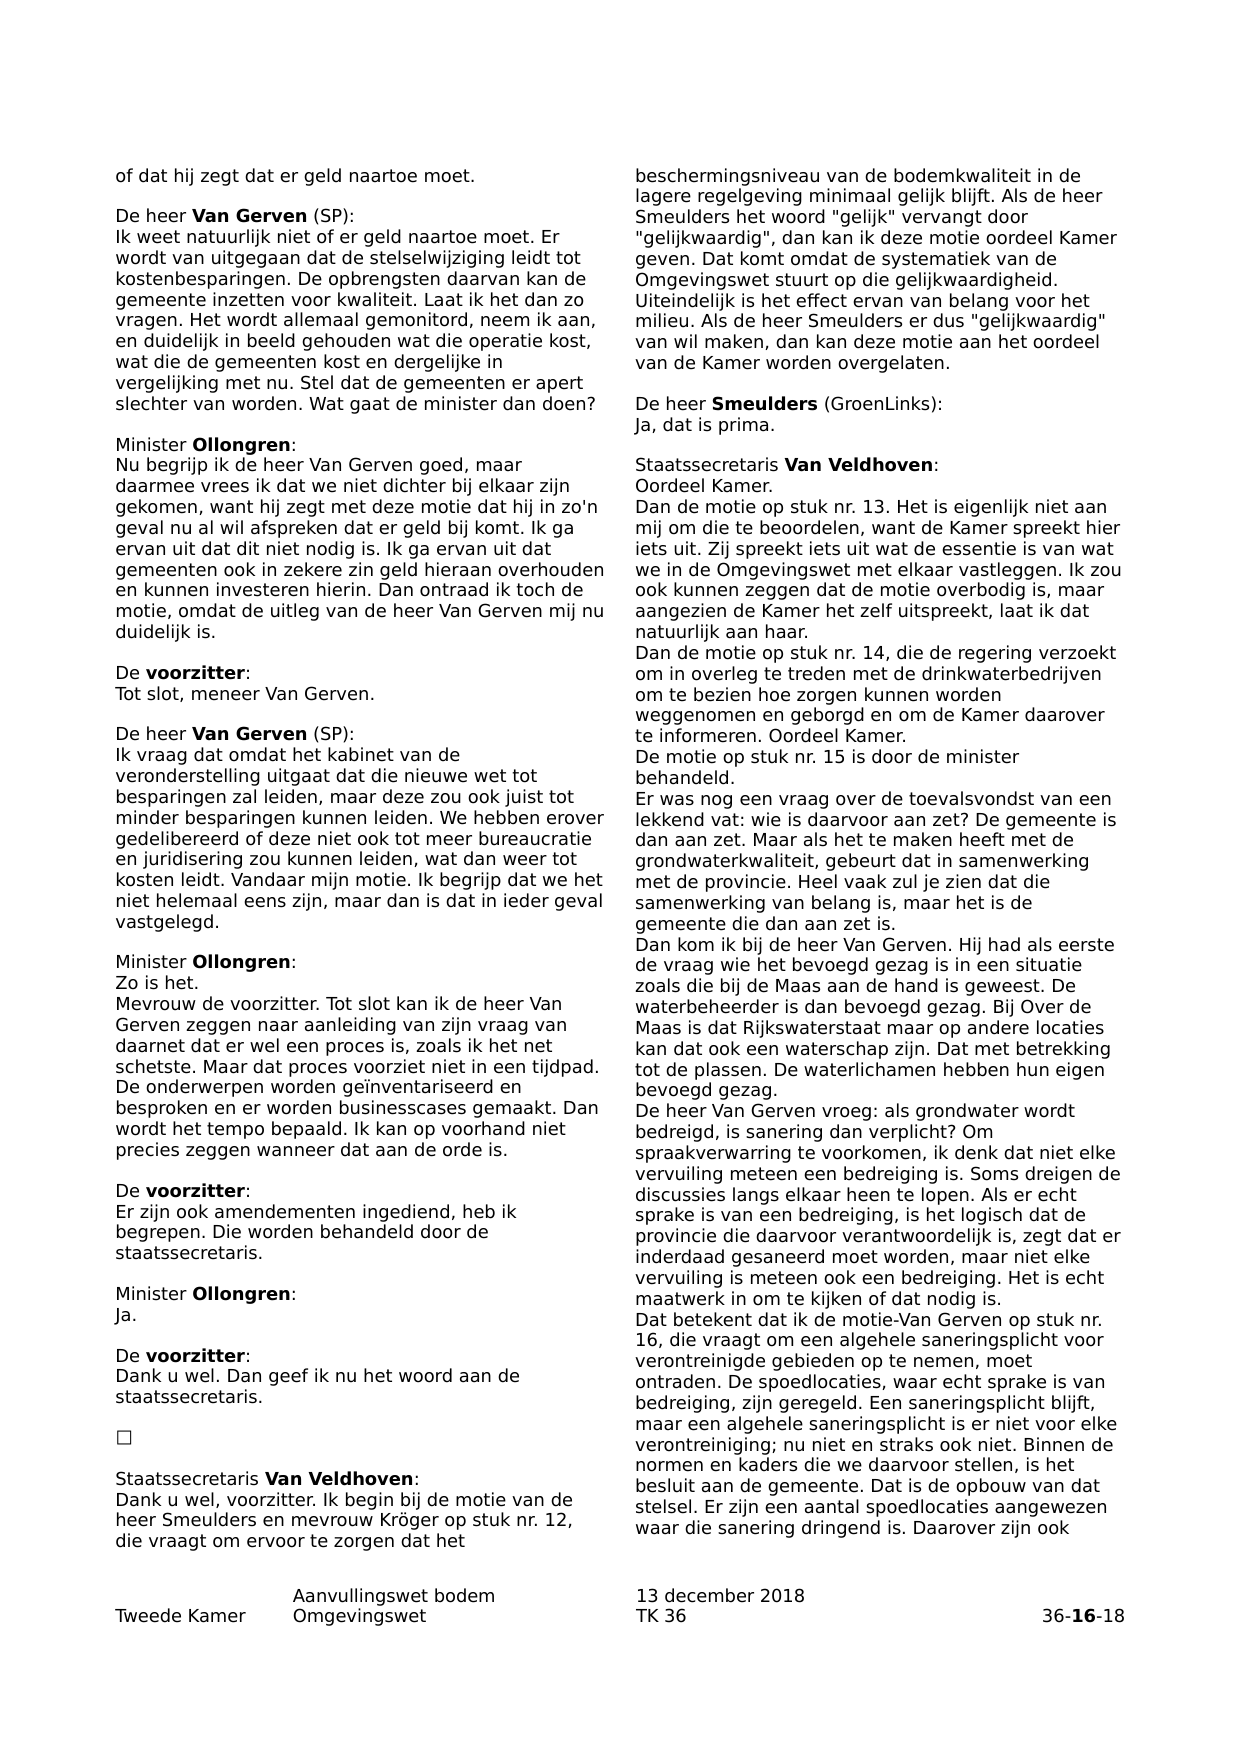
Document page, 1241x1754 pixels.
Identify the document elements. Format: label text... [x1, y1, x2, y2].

text Ja, dat is prima. [635, 414, 1125, 435]
text Tot slot, meneer Van Gerven. [115, 683, 605, 704]
text De heer Smeulders (GroenLinks): [635, 394, 1125, 414]
text Minister Ollongren: [115, 952, 605, 973]
text De voorzitter: [115, 1181, 605, 1201]
text Ik weet natuurlijk niet of er geld naartoe moet. Er wordt van uitgegaan dat de stelselwijziging leidt tot kostenbesparingen. De opbrengsten daarvan kan de gemeente inzetten voor kwaliteit. Laat ik het dan zo vragen. Het wordt allemaal gemonitord, neem ik aan, en duidelijk in beeld gehouden wat die operatie kost, wat die de gemeenten kost en dergelijke in vergelijking met nu. Stel dat de gemeenten er apert slechter van worden. Wat gaat de minister dan doen? [115, 227, 605, 414]
text De voorzitter: [115, 663, 605, 683]
text Oordeel Kamer. [635, 476, 1125, 497]
text Dan kom ik bij de heer Van Gerven. Hij had als eerste de vraag wie het bevoegd gezag is in een situatie zoals die bij de Maas aan de hand is geweest. De waterbeheerder is dan bevoegd gezag. Bij Over de Maas is dat Rijkswaterstaat maar op andere locaties kan dat ook een waterschap zijn. Dat met betrekking tot de plassen. De waterlichamen hebben hun eigen bevoegd gezag. [635, 934, 1125, 1101]
text De heer Van Gerven (SP): [115, 206, 605, 227]
text Dank u wel, voorzitter. Ik begin bij de motie van de heer Smeulders en mevrouw Kröger op stuk nr. 12, die vraagt om ervoor te zorgen dat het [115, 1489, 605, 1552]
text Zo is het. [115, 973, 605, 994]
text beschermingsniveau van de bodemkwaliteit in de lagere regelgeving minimaal gelijk blijft. Als de heer Smeulders het woord "gelijk" vervangt door "gelijkwaardig", dan kan ik deze motie oordeel Kamer geven. Dat komt omdat de systematiek van de Omgevingswet stuurt op die gelijkwaardigheid. Uiteindelijk is het effect ervan van belang voor het milieu. Als de heer Smeulders er dus "gelijkwaardig" van wil maken, dan kan deze motie aan het oordeel van de Kamer worden overgelaten. [635, 165, 1125, 374]
text De voorzitter: [115, 1345, 605, 1366]
text Staatssecretaris Van Veldhoven: [115, 1468, 605, 1489]
text De heer Van Gerven vroeg: als grondwater wordt bedreigd, is sanering dan verplicht? Om spraakverwarring te voorkomen, ik denk dat niet elke vervuiling meteen een bedreiging is. Soms dreigen de discussies langs elkaar heen te lopen. Als er echt sprake is van een bedreiging, is het logisch dat de provincie die daarvoor verantwoordelijk is, zegt dat er inderdaad gesaneerd moet worden, maar niet elke vervuiling is meteen ook een bedreiging. Het is echt maatwerk in om te kijken of dat nodig is. [635, 1101, 1125, 1309]
text Ja. [115, 1304, 605, 1325]
text Dank u wel. Dan geef ik nu het woord aan de staatssecretaris. [115, 1366, 605, 1408]
text Er was nog een vraag over de toevalsvondst van een lekkend vat: wie is daarvoor aan zet? De gemeente is dan aan zet. Maar als het te maken heeft met de grondwaterkwaliteit, gebeurt dat in samenwerking met de provincie. Heel vaak zul je zien dat die samenwerking van belang is, maar het is de gemeente die dan aan zet is. [635, 788, 1125, 934]
text Minister Ollongren: [115, 1284, 605, 1304]
text ⬜ [115, 1428, 605, 1448]
text Er zijn ook amendementen ingediend, heb ik begrepen. Die worden behandeld door de staatssecretaris. [115, 1201, 605, 1264]
text De motie op stuk nr. 15 is door de minister behandeld. [635, 747, 1125, 788]
text Nu begrijp ik de heer Van Gerven goed, maar daarmee vrees ik dat we niet dichter bij elkaar zijn gekomen, want hij zegt met deze motie dat hij in zo'n geval nu al wil afspreken dat er geld bij komt. Ik ga ervan uit dat dit niet nodig is. Ik ga ervan uit dat gemeenten ook in zekere zin geld hieraan overhouden en kunnen investeren hierin. Dan ontraad ik toch de motie, omdat de uitleg van de heer Van Gerven mij nu duidelijk is. [115, 455, 605, 643]
text Minister Ollongren: [115, 434, 605, 455]
text Dat betekent dat ik de motie-Van Gerven op stuk nr. 16, die vraagt om een algehele saneringsplicht voor verontreinigde gebieden op te nemen, moet ontraden. De spoedlocaties, waar echt sprake is van bedreiging, zijn geregeld. Een saneringsplicht blijft, maar een algehele saneringsplicht is er niet voor elke verontreiniging; nu niet en straks ook niet. Binnen de normen en kaders die we daarvoor stellen, is het besluit aan de gemeente. Dat is de opbouw van dat stelsel. Er zijn een aantal spoedlocaties aangewezen waar die sanering dringend is. Daarover zijn ook [635, 1309, 1125, 1538]
text Dan de motie op stuk nr. 13. Het is eigenlijk niet aan mij om die te beoordelen, want de Kamer spreekt hier iets uit. Zij spreekt iets uit wat de essentie is van wat we in de Omgevingswet met elkaar vastleggen. Ik zou ook kunnen zeggen dat de motie overbodig is, maar aangezien de Kamer het zelf uitspreekt, laat ik dat natuurlijk aan haar. [635, 497, 1125, 643]
text of dat hij zegt dat er geld naartoe moet. [115, 165, 605, 186]
text Dan de motie op stuk nr. 14, die de regering verzoekt om in overleg te treden met de drinkwaterbedrijven om te bezien hoe zorgen kunnen worden weggenomen en geborgd en om de Kamer daarover te informeren. Oordeel Kamer. [635, 643, 1125, 747]
text De heer Van Gerven (SP): [115, 724, 605, 745]
text Staatssecretaris Van Veldhoven: [635, 455, 1125, 476]
text Ik vraag dat omdat het kabinet van de veronderstelling uitgaat dat die nieuwe wet tot besparingen zal leiden, maar deze zou ook juist tot minder besparingen kunnen leiden. We hebben erover gedelibereerd of deze niet ook tot meer bureaucratie en juridisering zou kunnen leiden, wat dan weer tot kosten leidt. Vandaar mijn motie. Ik begrijp dat we het niet helemaal eens zijn, maar dan is dat in ieder geval vastgelegd. [115, 745, 605, 932]
text Mevrouw de voorzitter. Tot slot kan ik de heer Van Gerven zeggen naar aanleiding van zijn vraag van daarnet dat er wel een proces is, zoals ik het net schetste. Maar dat proces voorziet niet in een tijdpad. De onderwerpen worden geïnventariseerd en besproken en er worden businesscases gemaakt. Dan wordt het tempo bepaald. Ik kan op voorhand niet precies zeggen wanneer dat aan de orde is. [115, 994, 605, 1161]
